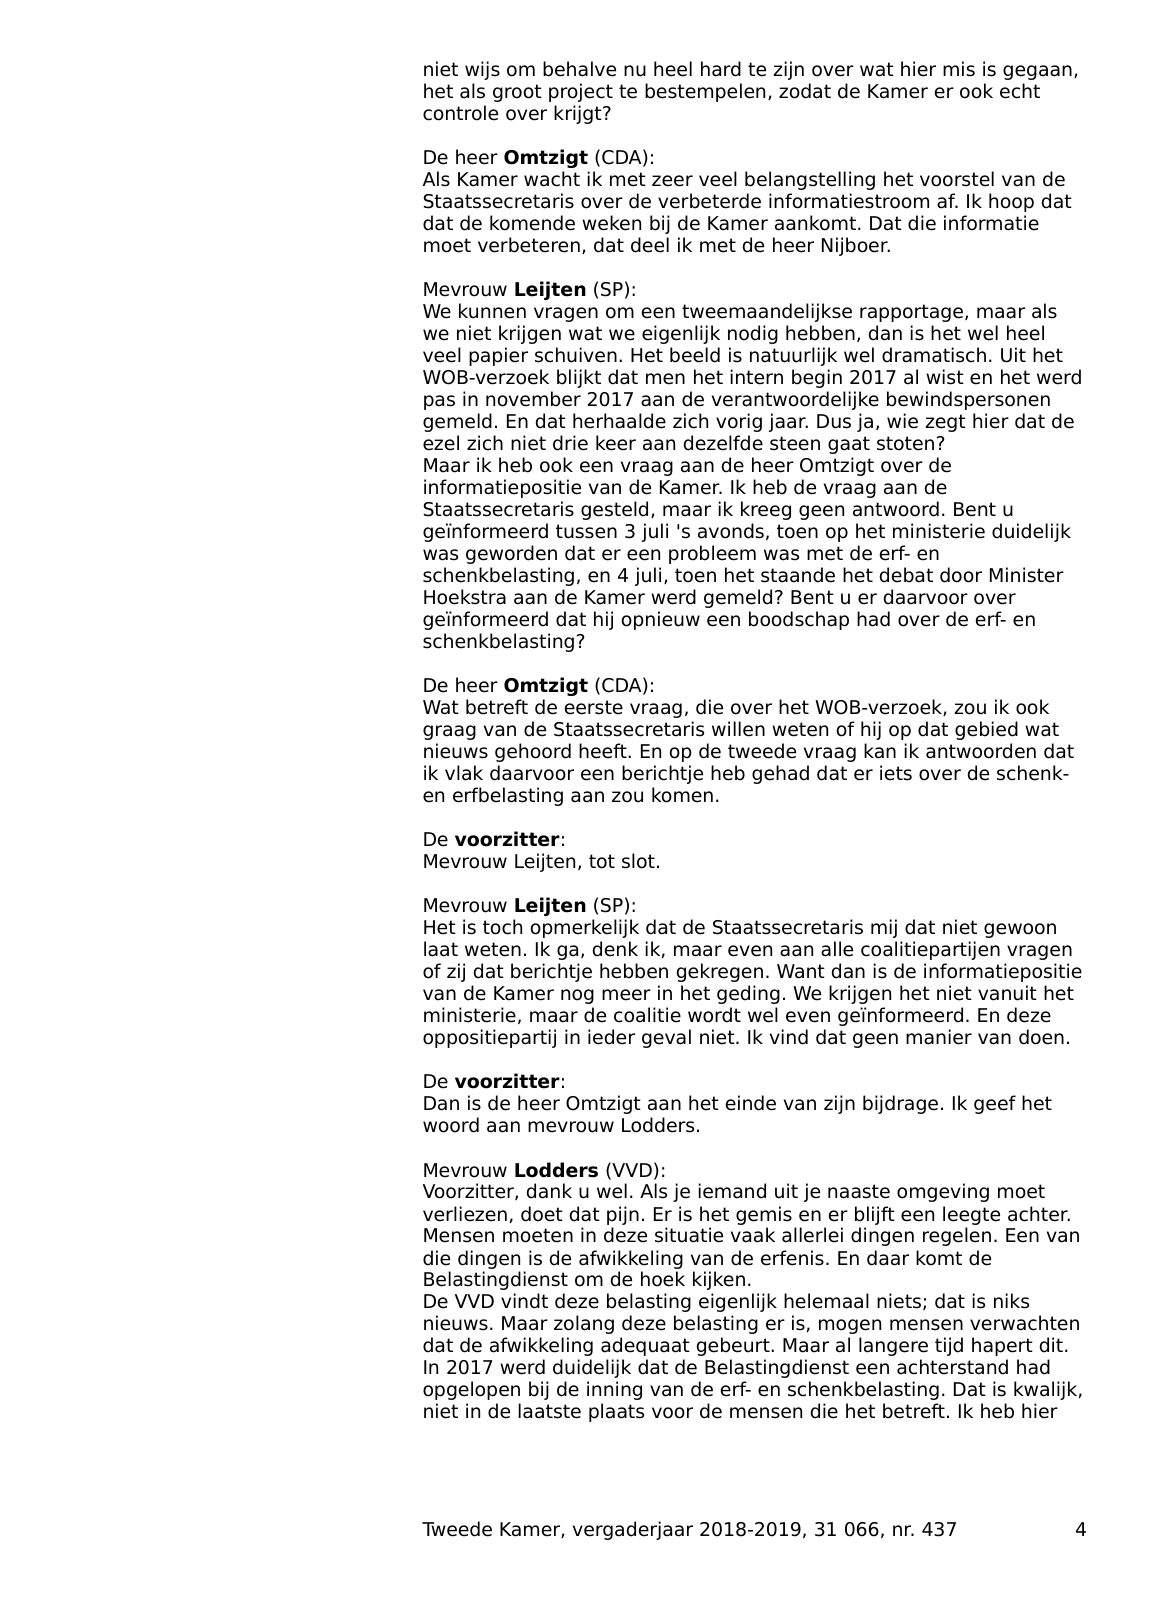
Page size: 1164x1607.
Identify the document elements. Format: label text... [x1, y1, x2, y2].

text We kunnen vragen om een tweemaandelijkse rapportage, maar als we niet krijgen wat we eigenlijk nodig hebben, dan is het wel heel veel papier schuiven. Het beeld is natuurlijk wel dramatisch. Uit het WOB-verzoek blijkt dat men het intern begin 2017 al wist en het werd pas in november 2017 aan de verantwoordelijke bewindspersonen gemeld. En dat herhaalde zich vorig jaar. Dus ja, wie zegt hier dat de ezel zich niet drie keer aan dezelfde steen gaat stoten? [422, 301, 1087, 455]
text Wat betreft de eerste vraag, die over het WOB-verzoek, zou ik ook graag van de Staatssecretaris willen weten of hij op dat gebied wat nieuws gehoord heeft. En op de tweede vraag kan ik antwoorden dat ik vlak daarvoor een berichtje heb gehad dat er iets over de schenk- en erfbelasting aan zou komen. [422, 697, 1087, 807]
text Maar ik heb ook een vraag aan de heer Omtzigt over de informatiepositie van de Kamer. Ik heb de vraag aan de Staatssecretaris gesteld, maar ik kreeg geen antwoord. Bent u geïnformeerd tussen 3 juli 's avonds, toen op het ministerie duidelijk was geworden dat er een probleem was met de erf- en schenkbelasting, en 4 juli, toen het staande het debat door Minister Hoekstra aan de Kamer werd gemeld? Bent u er daarvoor over geïnformeerd dat hij opnieuw een boodschap had over de erf- en schenkbelasting? [422, 455, 1087, 653]
text Als Kamer wacht ik met zeer veel belangstelling het voorstel van de Staatssecretaris over de verbeterde informatiestroom af. Ik hoop dat dat de komende weken bij de Kamer aankomt. Dat die informatie moet verbeteren, dat deel ik met de heer Nijboer. [422, 169, 1087, 257]
text niet wijs om behalve nu heel hard te zijn over wat hier mis is gegaan, het als groot project te bestempelen, zodat de Kamer er ook echt controle over krijgt? [422, 59, 1087, 125]
text Mevrouw Leijten (SP): [422, 895, 1087, 917]
text Mevrouw Lodders (VVD): [422, 1159, 1087, 1181]
text De heer Omtzigt (CDA): [422, 147, 1087, 169]
text In 2017 werd duidelijk dat de Belastingdienst een achterstand had opgelopen bij de inning van de erf- en schenkbelasting. Dat is kwalijk, niet in de laatste plaats voor de mensen die het betreft. Ik heb hier [422, 1357, 1087, 1423]
text Voorzitter, dank u wel. Als je iemand uit je naaste omgeving moet verliezen, doet dat pijn. Er is het gemis en er blijft een leegte achter. Mensen moeten in deze situatie vaak allerlei dingen regelen. Een van die dingen is de afwikkeling van de erfenis. En daar komt de Belastingdienst om de hoek kijken. [422, 1181, 1087, 1291]
text Dan is de heer Omtzigt aan het einde van zijn bijdrage. Ik geef het woord aan mevrouw Lodders. [422, 1093, 1087, 1137]
text Mevrouw Leijten, tot slot. [422, 851, 1087, 873]
text De voorzitter: [422, 829, 1087, 851]
text Mevrouw Leijten (SP): [422, 279, 1087, 301]
text De voorzitter: [422, 1071, 1087, 1093]
text De heer Omtzigt (CDA): [422, 675, 1087, 697]
text De VVD vindt deze belasting eigenlijk helemaal niets; dat is niks nieuws. Maar zolang deze belasting er is, mogen mensen verwachten dat de afwikkeling adequaat gebeurt. Maar al langere tijd hapert dit. [422, 1291, 1087, 1357]
text Het is toch opmerkelijk dat de Staatssecretaris mij dat niet gewoon laat weten. Ik ga, denk ik, maar even aan alle coalitiepartijen vragen of zij dat berichtje hebben gekregen. Want dan is de informatiepositie van de Kamer nog meer in het geding. We krijgen het niet vanuit het ministerie, maar de coalitie wordt wel even geïnformeerd. En deze oppositiepartij in ieder geval niet. Ik vind dat geen manier van doen. [422, 917, 1087, 1049]
